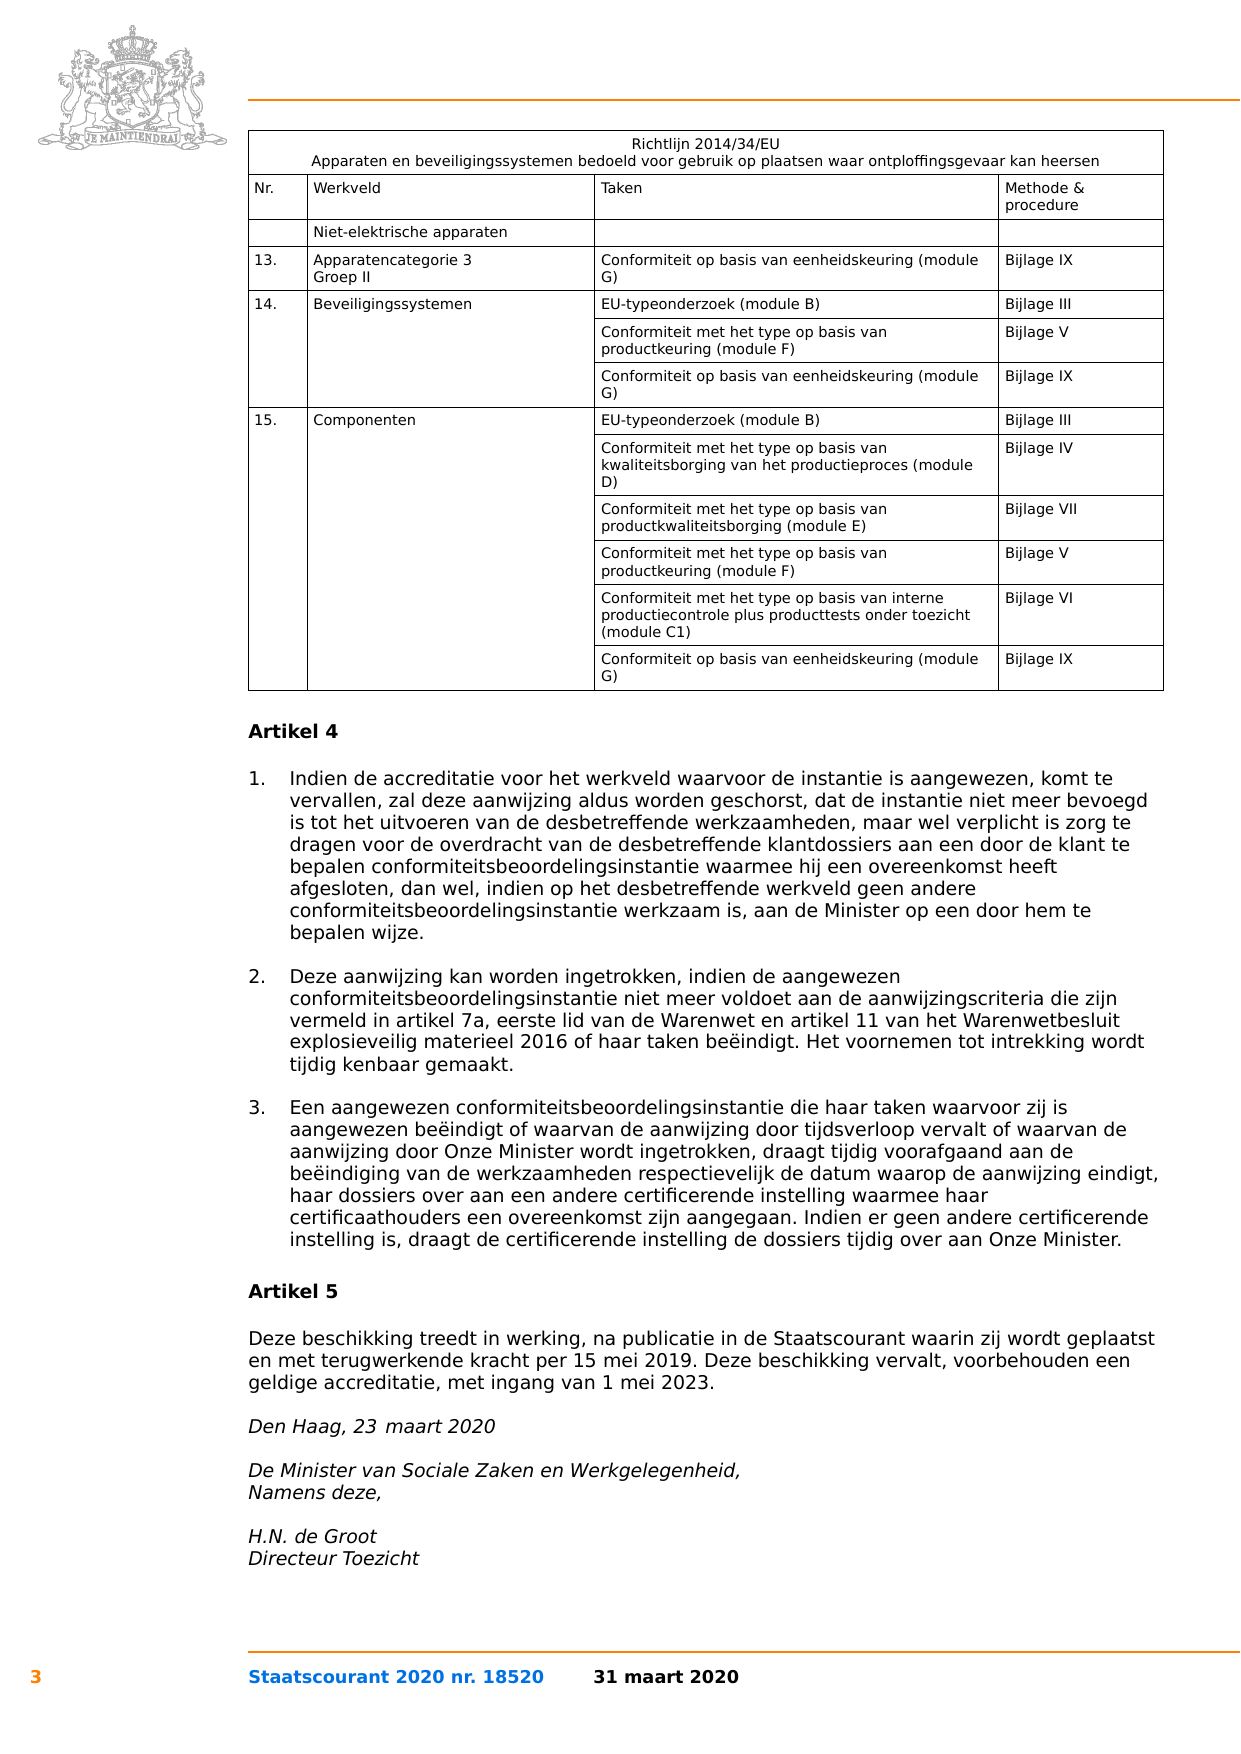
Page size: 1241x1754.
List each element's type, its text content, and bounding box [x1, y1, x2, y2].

table_cell Werkveld [308, 175, 594, 219]
subtitle Artikel 4 [248, 721, 1163, 743]
table_cell [999, 220, 1163, 246]
table_cell Methode & procedure [999, 175, 1163, 219]
table_cell Niet-elektrische apparaten [308, 220, 594, 246]
subtitle Artikel 5 [248, 1281, 1163, 1303]
table_cell Conformiteit met het type op basis van interne productiecontrole plus producttests onder toezicht (module C1) [595, 585, 998, 645]
table_cell 13. [249, 247, 307, 290]
table_cell Bijlage V [999, 319, 1163, 362]
picture [38, 25, 227, 150]
table_cell Bijlage VI [999, 585, 1163, 645]
table_cell Conformiteit op basis van eenheidskeuring (module G) [595, 363, 998, 407]
table_cell Bijlage V [999, 541, 1163, 584]
table_cell Beveiligingssystemen [308, 291, 594, 407]
table_cell Nr. [249, 175, 307, 219]
table_cell EU-typeonderzoek (module B) [595, 291, 998, 318]
table_cell Bijlage III [999, 408, 1163, 434]
table_cell Bijlage VII [999, 496, 1163, 540]
table_cell Apparatencategorie 3 Groep II [308, 247, 594, 290]
table_cell [595, 220, 998, 246]
table_cell Conformiteit met het type op basis van kwaliteitsborging van het productieproces (module D) [595, 435, 998, 495]
table_cell Bijlage IX [999, 247, 1163, 290]
table_cell Bijlage III [999, 291, 1163, 318]
table_cell Taken [595, 175, 998, 219]
table_cell Conformiteit met het type op basis van productkeuring (module F) [595, 541, 998, 584]
table_header Richtlijn 2014/34/EU Apparaten en beveiligingssystemen bedoeld voor gebruik op plaatsen waar ontploffingsgevaar kan heersen [249, 131, 1163, 174]
text Den Haag, 23 maart 2020 [248, 1416, 1163, 1438]
table_cell 14. [249, 291, 307, 407]
table_cell [249, 220, 307, 246]
table_cell Conformiteit op basis van eenheidskeuring (module G) [595, 646, 998, 690]
table_cell Conformiteit op basis van eenheidskeuring (module G) [595, 247, 998, 290]
text Deze beschikking treedt in werking, na publicatie in de Staatscourant waarin zij wordt geplaatst en met terugwerkende kracht per 15 mei 2019. Deze beschikking vervalt, voorbehouden een geldige accreditatie, met ingang van 1 mei 2023. [248, 1328, 1163, 1394]
table_cell Conformiteit met het type op basis van productkeuring (module F) [595, 319, 998, 362]
table_cell Bijlage IV [999, 435, 1163, 495]
table_cell EU-typeonderzoek (module B) [595, 408, 998, 434]
text 1. Indien de accreditatie voor het werkveld waarvoor de instantie is aangewezen, komt te vervallen, zal deze aanwijzing aldus worden geschorst, dat de instantie niet meer bevoegd is tot het uitvoeren van de desbetreffende werkzaamheden, maar wel verplicht is zorg te dragen voor de overdracht van de desbetreffende klantdossiers aan een door de klant te bepalen conformiteitsbeoordelingsinstantie waarmee hij een overeenkomst heeft afgesloten, dan wel, indien op het desbetreffende werkveld geen andere conformiteitsbeoordelingsinstantie werkzaam is, aan de Minister op een door hem te bepalen wijze. [248, 768, 1163, 944]
table_cell Bijlage IX [999, 646, 1163, 690]
text De Minister van Sociale Zaken en Werkgelegenheid, Namens deze, H.N. de Groot Directeur Toezicht [248, 1460, 1163, 1570]
table_cell 15. [249, 408, 307, 690]
table_cell Conformiteit met het type op basis van productkwaliteitsborging (module E) [595, 496, 998, 540]
text 3. Een aangewezen conformiteitsbeoordelingsinstantie die haar taken waarvoor zij is aangewezen beëindigt of waarvan de aanwijzing door tijdsverloop vervalt of waarvan de aanwijzing door Onze Minister wordt ingetrokken, draagt tijdig voorafgaand aan de beëindiging van de werkzaamheden respectievelijk de datum waarop de aanwijzing eindigt, haar dossiers over aan een andere certificerende instelling waarmee haar certificaathouders een overeenkomst zijn aangegaan. Indien er geen andere certificerende instelling is, draagt de certificerende instelling de dossiers tijdig over aan Onze Minister. [248, 1097, 1163, 1251]
table_cell Componenten [308, 408, 594, 690]
table_cell Bijlage IX [999, 363, 1163, 407]
text 2. Deze aanwijzing kan worden ingetrokken, indien de aangewezen conformiteitsbeoordelingsinstantie niet meer voldoet aan de aanwijzingscriteria die zijn vermeld in artikel 7a, eerste lid van de Warenwet en artikel 11 van het Warenwetbesluit explosieveilig materieel 2016 of haar taken beëindigt. Het voornemen tot intrekking wordt tijdig kenbaar gemaakt. [248, 966, 1163, 1075]
